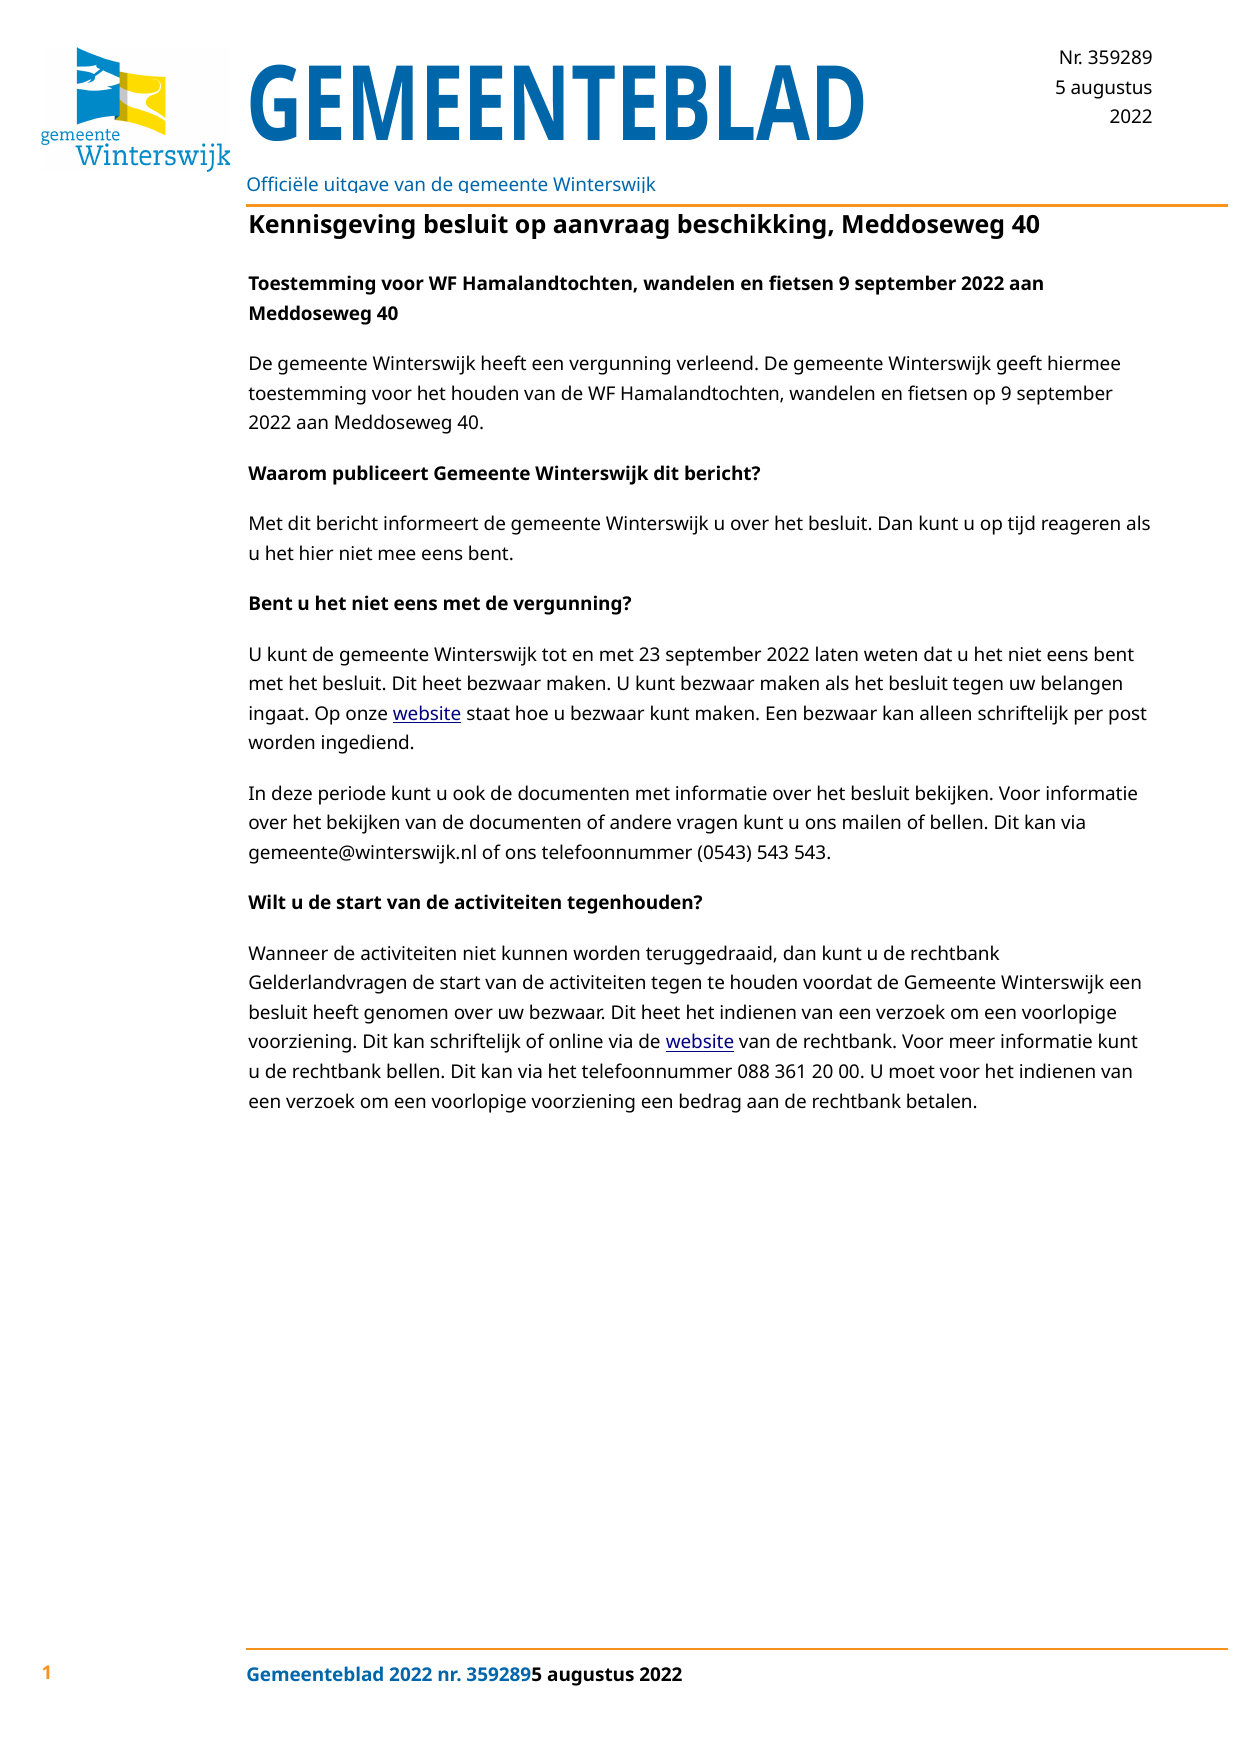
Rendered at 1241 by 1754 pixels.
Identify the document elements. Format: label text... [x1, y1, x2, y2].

text Kennisgeving besluit op aanvraag beschikking, Meddoseweg 40 [248, 207, 1152, 241]
text Wilt u de start van de activiteiten tegenhouden? [248, 889, 1152, 915]
text In deze periode kunt u ook de documenten met informatie over het besluit bekijken. Voor informatie over het bekijken van de documenten of andere vragen kunt u ons mailen of bellen. Dit kan via gemeente@winterswijk.nl of ons telefoonnummer (0543) 543 543. [248, 780, 1152, 865]
text Wanneer de activiteiten niet kunnen worden teruggedraaid, dan kunt u de rechtbank Gelderlandvragen de start van de activiteiten tegen te houden voordat de Gemeente Winterswijk een besluit heeft genomen over uw bezwaar. Dit heet het indienen van een verzoek om een voorlopige voorziening. Dit kan schriftelijk of online via de website van de rechtbank. Voor meer informatie kunt u de rechtbank bellen. Dit kan via het telefoonnummer 088 361 20 00. U moet voor het indienen van een verzoek om een voorlopige voorziening een bedrag aan de rechtbank betalen. [248, 940, 1152, 1113]
text Met dit bericht informeert de gemeente Winterswijk u over het besluit. Dan kunt u op tijd reageren als u het hier niet mee eens bent. [248, 510, 1152, 566]
text U kunt de gemeente Winterswijk tot en met 23 september 2022 laten weten dat u het niet eens bent met het besluit. Dit heet bezwaar maken. U kunt bezwaar maken als het besluit tegen uw belangen ingaat. Op onze website staat hoe u bezwaar kunt maken. Een bezwaar kan alleen schriftelijk per post worden ingediend. [248, 641, 1152, 755]
text De gemeente Winterswijk heeft een vergunning verleend. De gemeente Winterswijk geeft hiermee toestemming voor het houden van de WF Hamalandtochten, wandelen en fietsen op 9 september 2022 aan Meddoseweg 40. [248, 350, 1152, 435]
text Bent u het niet eens met de vergunning? [248, 590, 1152, 616]
picture [225, 153, 231, 162]
text Waarom publiceert Gemeente Winterswijk dit bericht? [248, 460, 1152, 486]
picture [41, 47, 231, 172]
text Toestemming voor WF Hamalandtochten, wandelen en fietsen 9 september 2022 aan Meddoseweg 40 [248, 270, 1152, 326]
